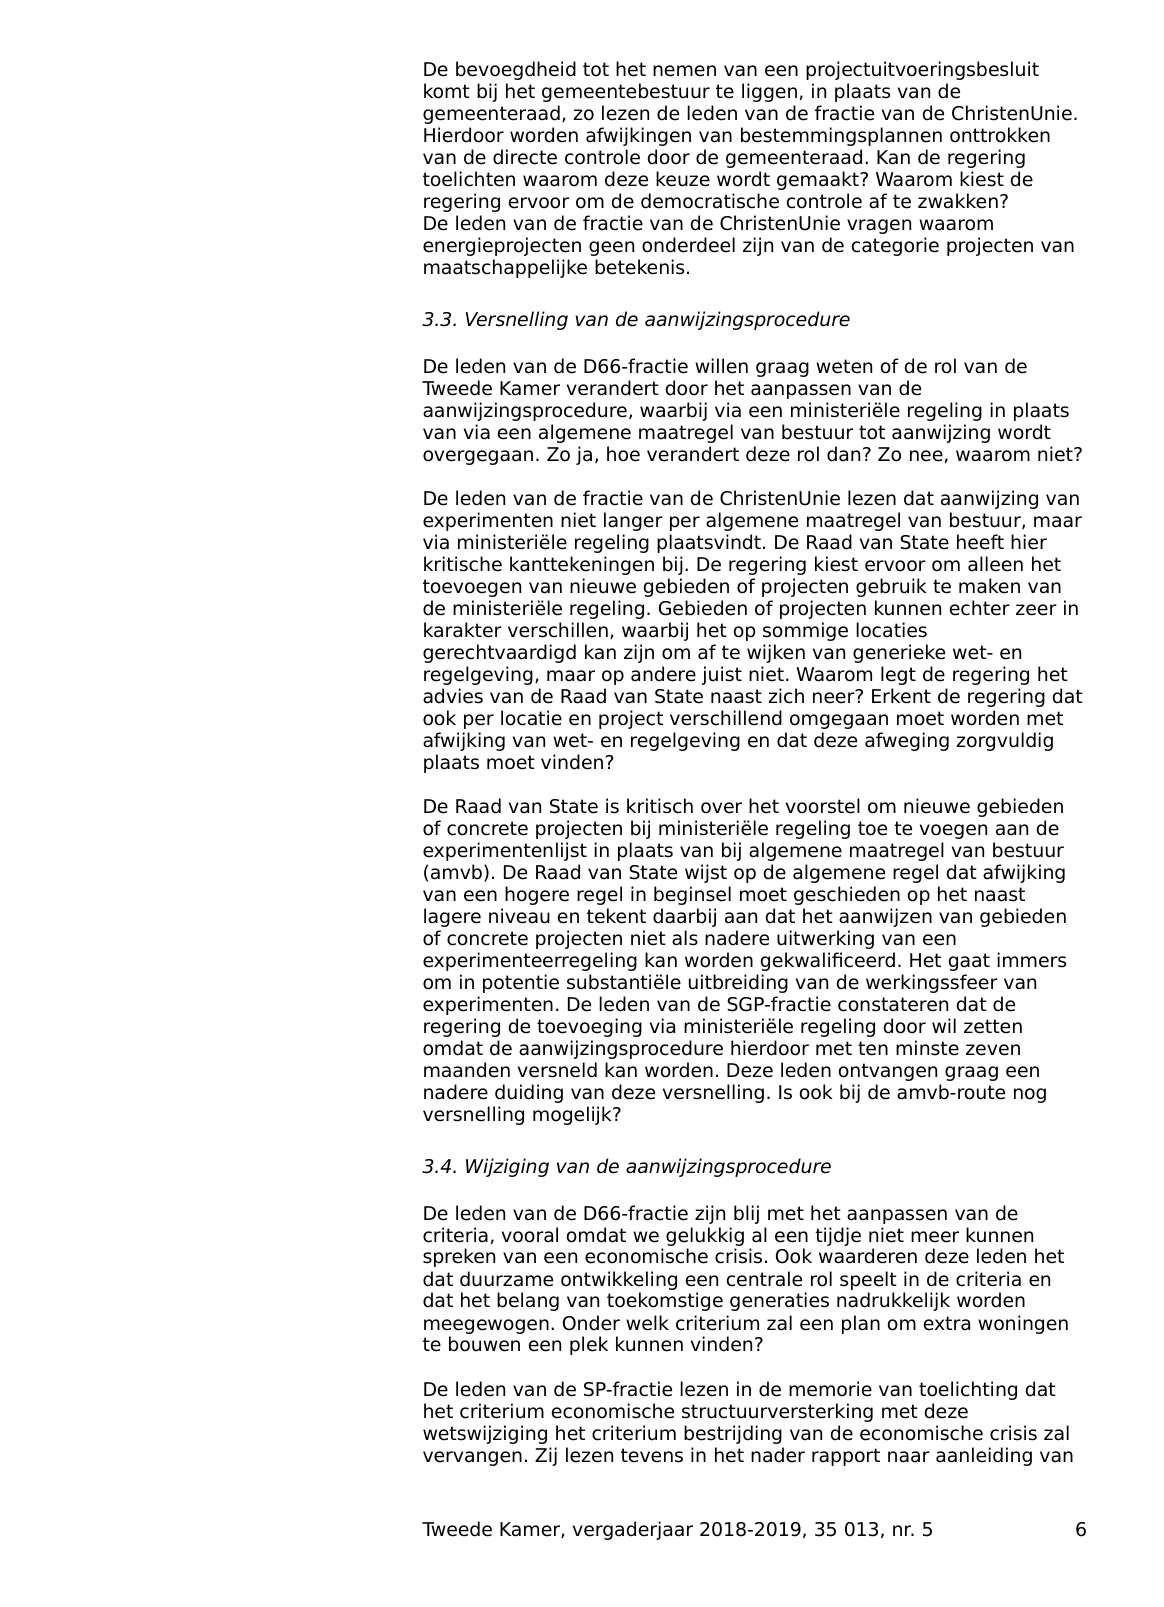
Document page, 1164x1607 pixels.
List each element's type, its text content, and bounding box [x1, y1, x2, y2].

text De leden van de fractie van de ChristenUnie lezen dat aanwijzing van experimenten niet langer per algemene maatregel van bestuur, maar via ministeriële regeling plaatsvindt. De Raad van State heeft hier kritische kanttekeningen bij. De regering kiest ervoor om alleen het toevoegen van nieuwe gebieden of projecten gebruik te maken van de ministeriële regeling. Gebieden of projecten kunnen echter zeer in karakter verschillen, waarbij het op sommige locaties gerechtvaardigd kan zijn om af te wijken van generieke wet- en regelgeving, maar op andere juist niet. Waarom legt de regering het advies van de Raad van State naast zich neer? Erkent de regering dat ook per locatie en project verschillend omgegaan moet worden met afwijking van wet- en regelgeving en dat deze afweging zorgvuldig plaats moet vinden? [422, 488, 1087, 774]
text De leden van de D66-fractie zijn blij met het aanpassen van de criteria, vooral omdat we gelukkig al een tijdje niet meer kunnen spreken van een economische crisis. Ook waarderen deze leden het dat duurzame ontwikkeling een centrale rol speelt in de criteria en dat het belang van toekomstige generaties nadrukkelijk worden meegewogen. Onder welk criterium zal een plan om extra woningen te bouwen een plek kunnen vinden? [422, 1202, 1087, 1356]
text De leden van de SP-fractie lezen in de memorie van toelichting dat het criterium economische structuurversterking met deze wetswijziging het criterium bestrijding van de economische crisis zal vervangen. Zij lezen tevens in het nader rapport naar aanleiding van [422, 1378, 1087, 1466]
text De leden van de fractie van de ChristenUnie vragen waarom energieprojecten geen onderdeel zijn van de categorie projecten van maatschappelijke betekenis. [422, 213, 1087, 279]
subtitle 3.3. Versnelling van de aanwijzingsprocedure [422, 309, 1087, 331]
subtitle 3.4. Wijziging van de aanwijzingsprocedure [422, 1156, 1087, 1177]
text De bevoegdheid tot het nemen van een projectuitvoeringsbesluit komt bij het gemeentebestuur te liggen, in plaats van de gemeenteraad, zo lezen de leden van de fractie van de ChristenUnie. Hierdoor worden afwijkingen van bestemmingsplannen onttrokken van de directe controle door de gemeenteraad. Kan de regering toelichten waarom deze keuze wordt gemaakt? Waarom kiest de regering ervoor om de democratische controle af te zwakken? [422, 59, 1087, 213]
text De leden van de D66-fractie willen graag weten of de rol van de Tweede Kamer verandert door het aanpassen van de aanwijzingsprocedure, waarbij via een ministeriële regeling in plaats van via een algemene maatregel van bestuur tot aanwijzing wordt overgegaan. Zo ja, hoe verandert deze rol dan? Zo nee, waarom niet? [422, 356, 1087, 466]
text De Raad van State is kritisch over het voorstel om nieuwe gebieden of concrete projecten bij ministeriële regeling toe te voegen aan de experimentenlijst in plaats van bij algemene maatregel van bestuur (amvb). De Raad van State wijst op de algemene regel dat afwijking van een hogere regel in beginsel moet geschieden op het naast lagere niveau en tekent daarbij aan dat het aanwijzen van gebieden of concrete projecten niet als nadere uitwerking van een experimenteerregeling kan worden gekwalificeerd. Het gaat immers om in potentie substantiële uitbreiding van de werkingssfeer van experimenten. De leden van de SGP-fractie constateren dat de regering de toevoeging via ministeriële regeling door wil zetten omdat de aanwijzingsprocedure hierdoor met ten minste zeven maanden versneld kan worden. Deze leden ontvangen graag een nadere duiding van deze versnelling. Is ook bij de amvb-route nog versnelling mogelijk? [422, 796, 1087, 1126]
